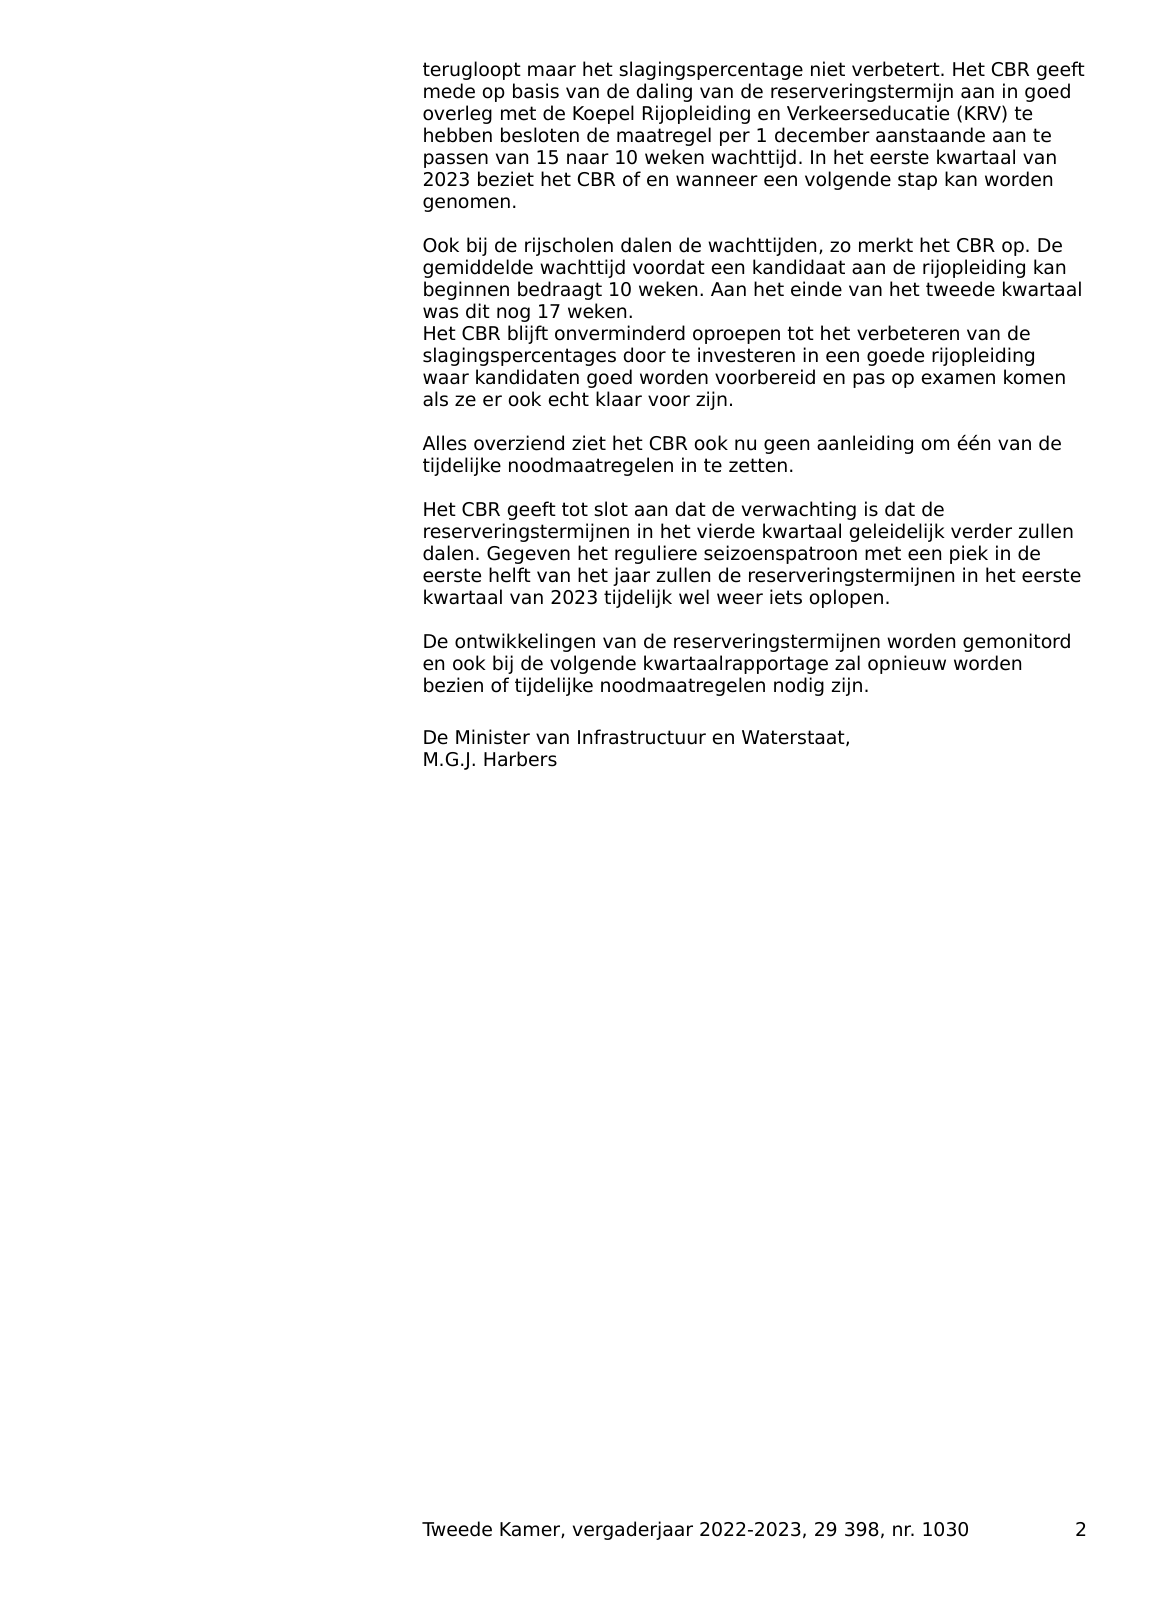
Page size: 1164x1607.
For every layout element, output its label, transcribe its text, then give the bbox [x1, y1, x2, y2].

text Alles overziend ziet het CBR ook nu geen aanleiding om één van de tijdelijke noodmaatregelen in te zetten. [422, 433, 1087, 477]
text terugloopt maar het slagingspercentage niet verbetert. Het CBR geeft mede op basis van de daling van de reserveringstermijn aan in goed overleg met de Koepel Rijopleiding en Verkeerseducatie (KRV) te hebben besloten de maatregel per 1 december aanstaande aan te passen van 15 naar 10 weken wachttijd. In het eerste kwartaal van 2023 beziet het CBR of en wanneer een volgende stap kan worden genomen. [422, 59, 1087, 213]
text Ook bij de rijscholen dalen de wachttijden, zo merkt het CBR op. De gemiddelde wachttijd voordat een kandidaat aan de rijopleiding kan beginnen bedraagt 10 weken. Aan het einde van het tweede kwartaal was dit nog 17 weken. [422, 235, 1087, 323]
text Het CBR geeft tot slot aan dat de verwachting is dat de reserveringstermijnen in het vierde kwartaal geleidelijk verder zullen dalen. Gegeven het reguliere seizoenspatroon met een piek in de eerste helft van het jaar zullen de reserveringstermijnen in het eerste kwartaal van 2023 tijdelijk wel weer iets oplopen. [422, 499, 1087, 609]
text De ontwikkelingen van de reserveringstermijnen worden gemonitord en ook bij de volgende kwartaalrapportage zal opnieuw worden bezien of tijdelijke noodmaatregelen nodig zijn. [422, 631, 1087, 697]
text De Minister van Infrastructuur en Waterstaat, M.G.J. Harbers [422, 727, 1087, 771]
text Het CBR blijft onverminderd oproepen tot het verbeteren van de slagingspercentages door te investeren in een goede rijopleiding waar kandidaten goed worden voorbereid en pas op examen komen als ze er ook echt klaar voor zijn. [422, 323, 1087, 411]
